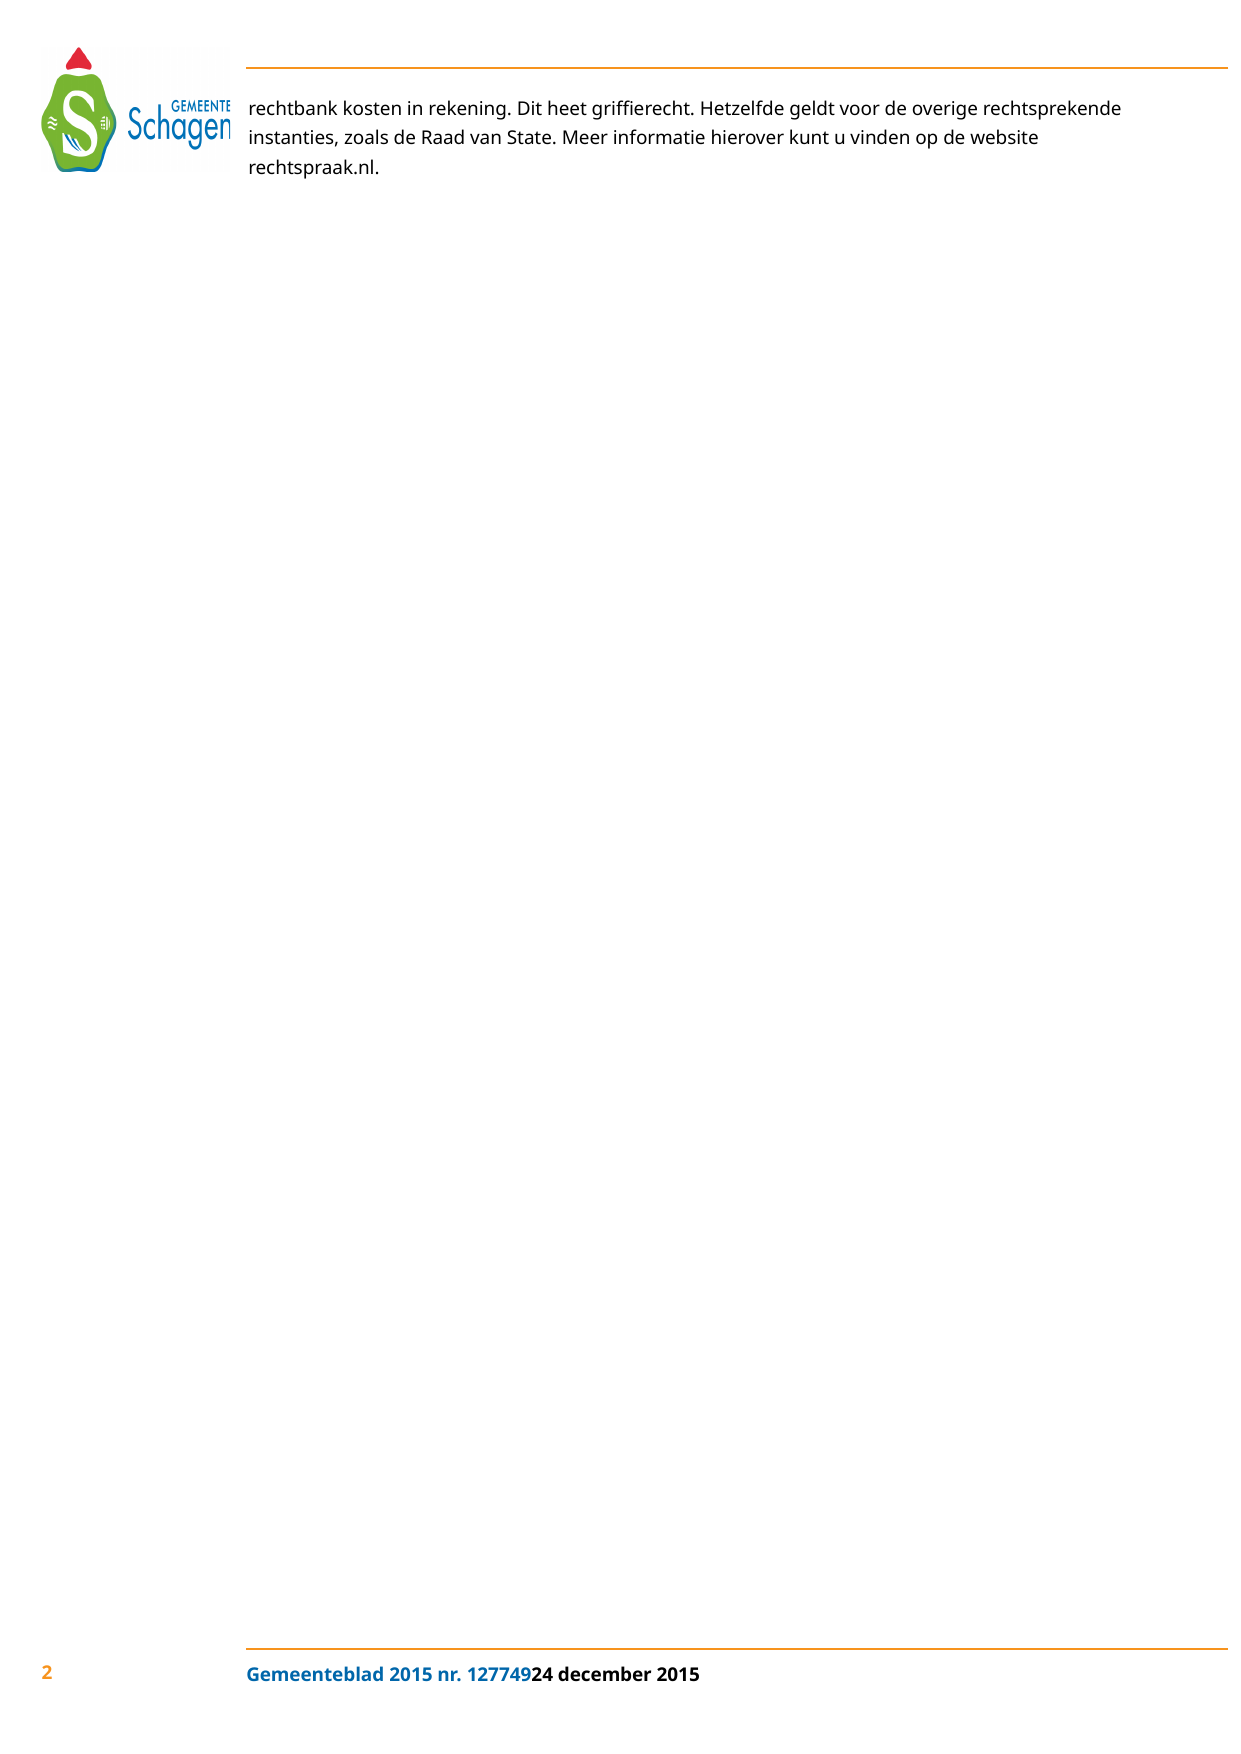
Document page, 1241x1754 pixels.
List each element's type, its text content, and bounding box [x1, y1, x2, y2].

text rechtbank kosten in rekening. Dit heet griffierecht. Hetzelfde geldt voor de overige rechtsprekende instanties, zoals de Raad van State. Meer informatie hierover kunt u vinden op de website rechtspraak.nl. [248, 95, 1152, 180]
picture [41, 47, 231, 172]
